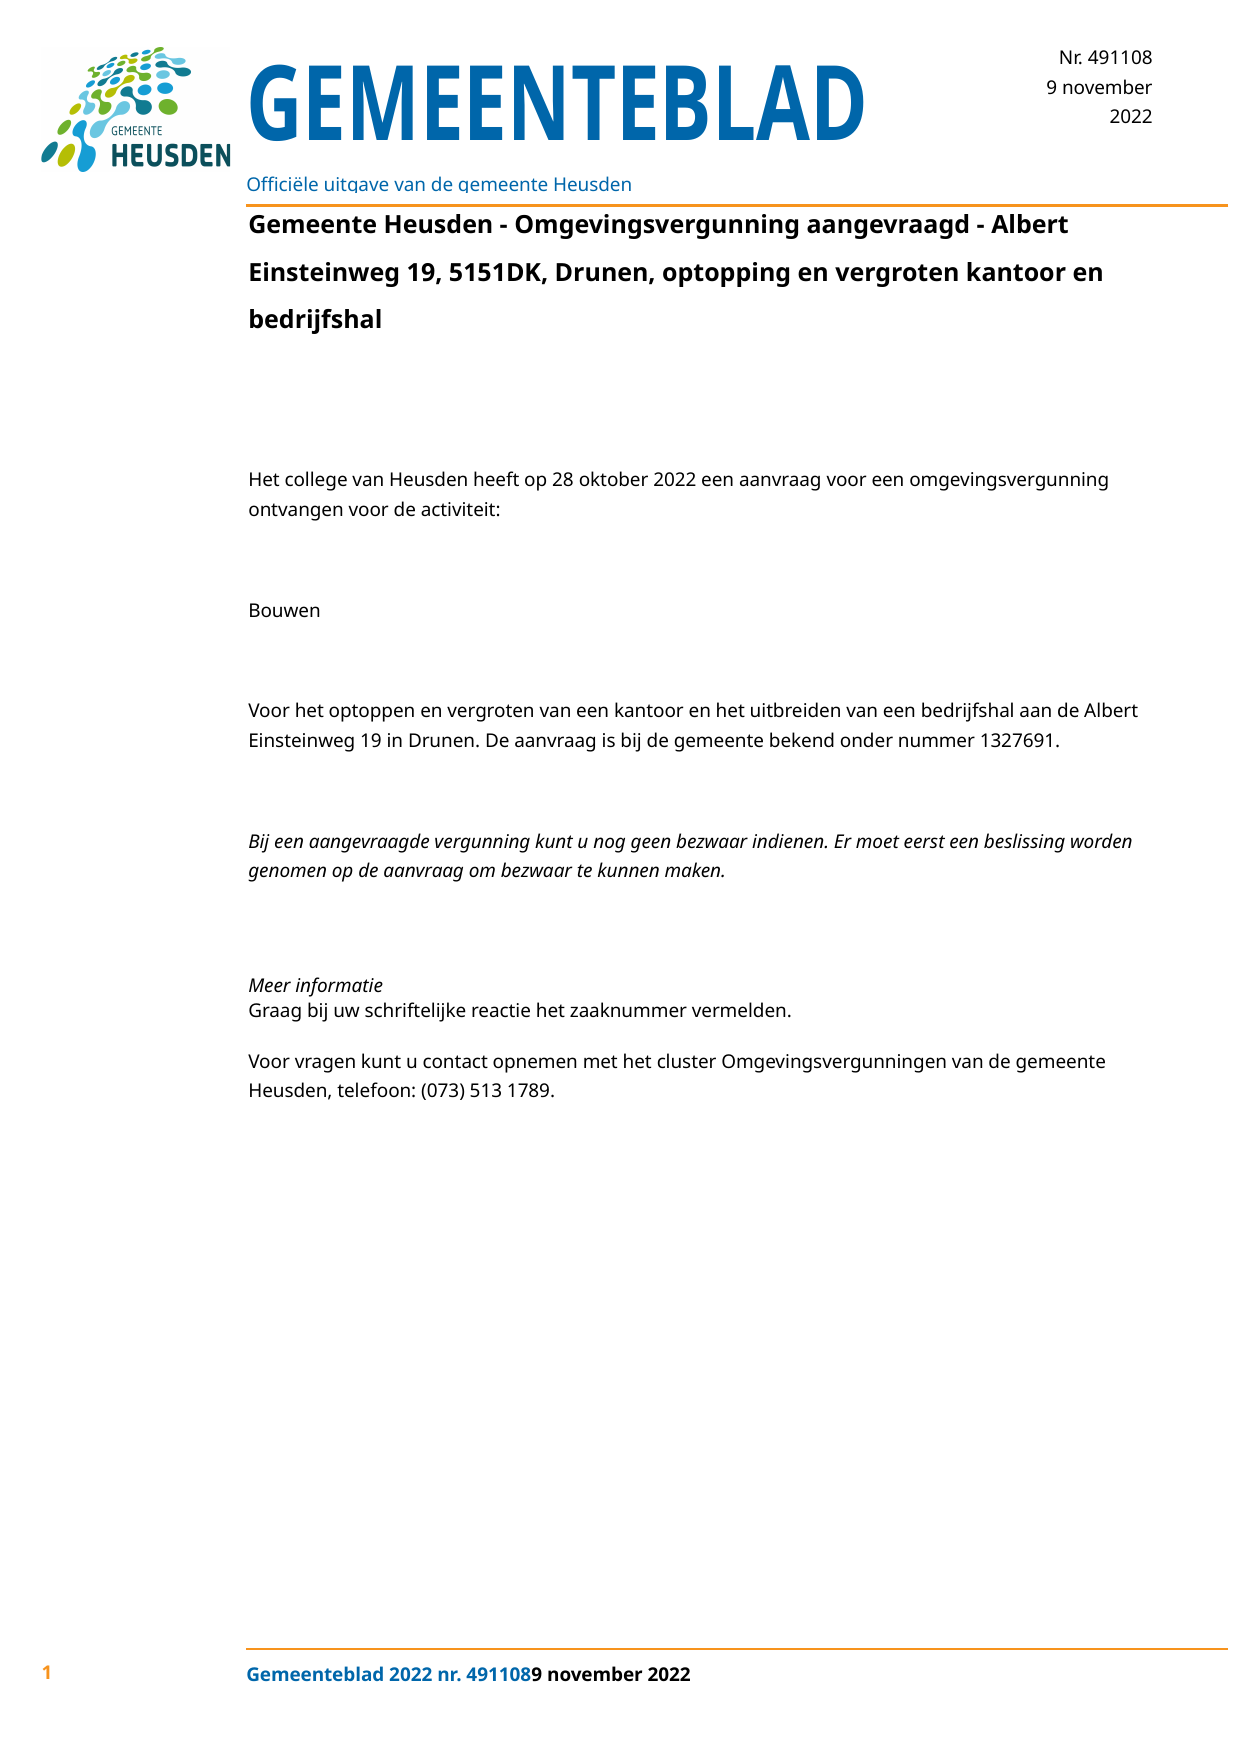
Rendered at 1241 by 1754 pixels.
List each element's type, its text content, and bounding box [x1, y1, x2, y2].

text Meer informatie [248, 972, 1152, 998]
text Gemeente Heusden - Omgevingsvergunning aangevraagd - Albert Einsteinweg 19, 5151DK, Drunen, optopping en vergroten kantoor en bedrijfshal [248, 207, 1152, 336]
text Het college van Heusden heeft op 28 oktober 2022 een aanvraag voor een omgevingsvergunning ontvangen voor de activiteit: [248, 466, 1152, 522]
text Bij een aangevraagde vergunning kunt u nog geen bezwaar indienen. Er moet eerst een beslissing worden genomen op de aanvraag om bezwaar te kunnen maken. [248, 828, 1152, 883]
text Graag bij uw schriftelijke reactie het zaaknummer vermelden. [248, 998, 1152, 1023]
text Voor het optoppen en vergroten van een kantoor en het uitbreiden van een bedrijfshal aan de Albert Einsteinweg 19 in Drunen. De aanvraag is bij de gemeente bekend onder nummer 1327691. [248, 698, 1152, 753]
picture [41, 47, 231, 172]
text Bouwen [248, 597, 1152, 622]
text Voor vragen kunt u contact opnemen met het cluster Omgevingsvergunningen van de gemeente Heusden, telefoon: (073) 513 1789. [248, 1048, 1152, 1103]
